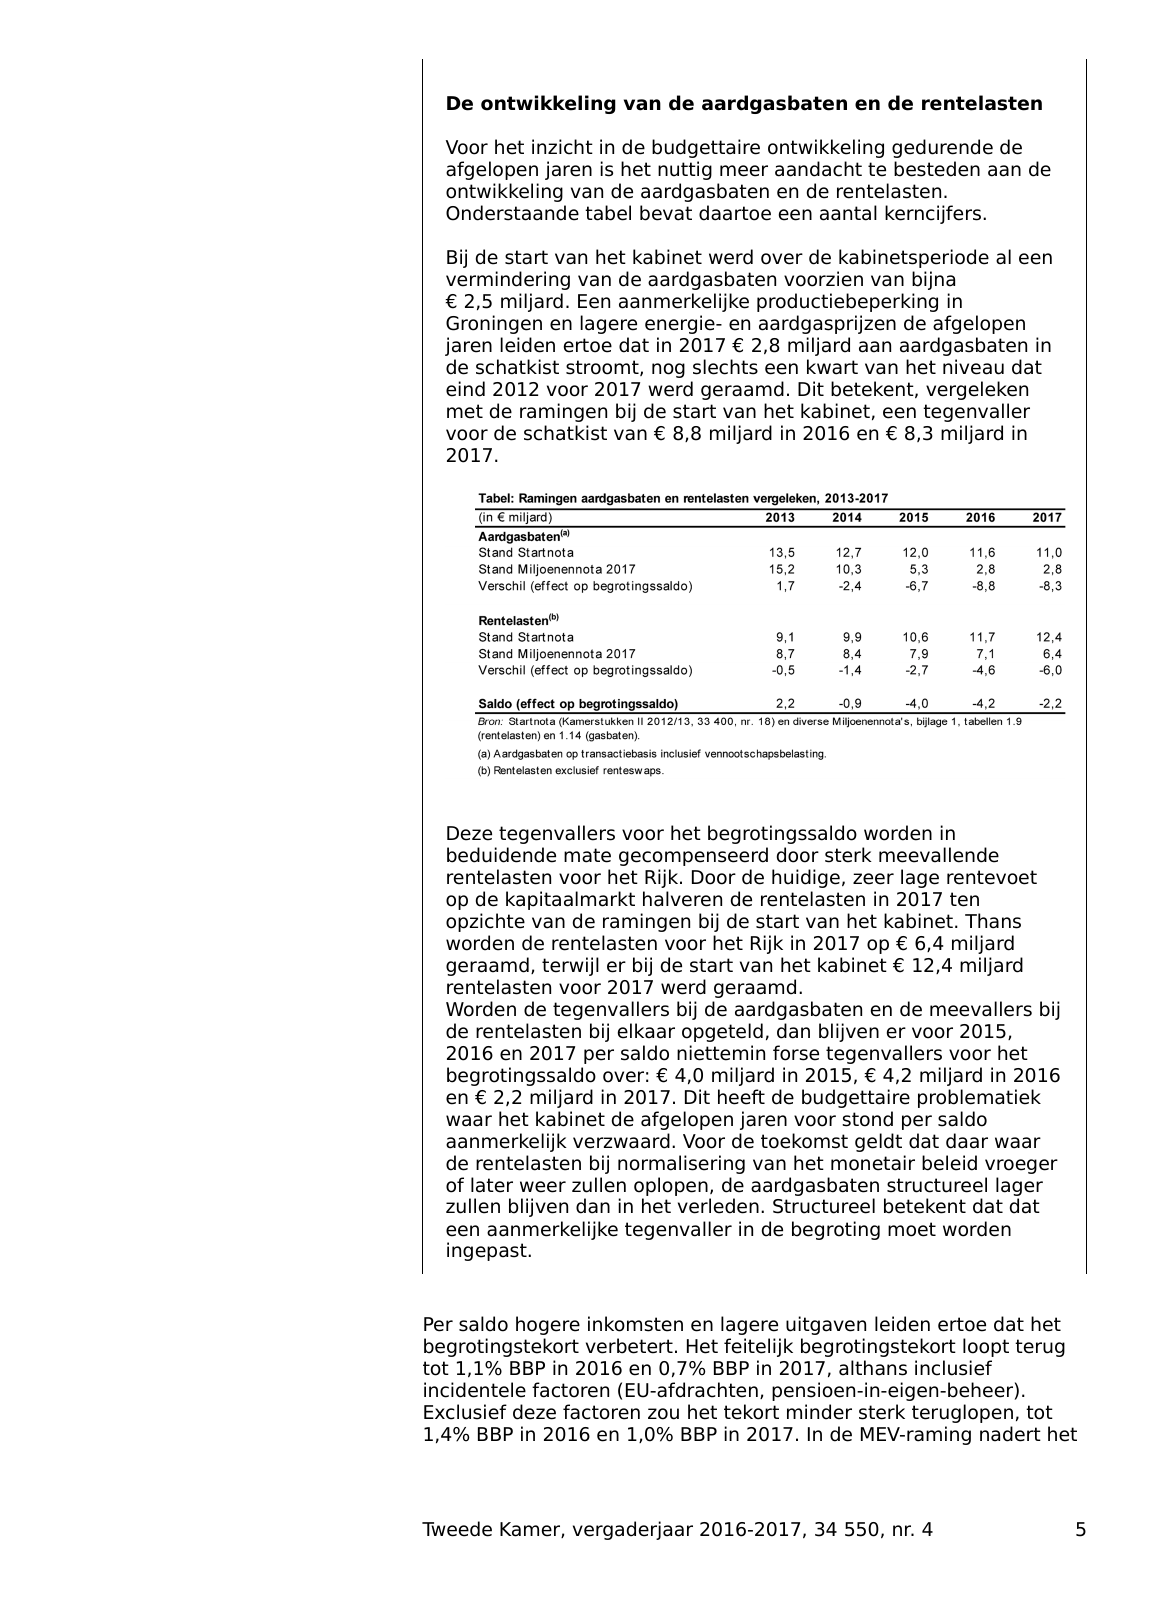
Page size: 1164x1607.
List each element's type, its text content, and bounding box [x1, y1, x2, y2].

picture [445, 489, 1066, 779]
text Per saldo hogere inkomsten en lagere uitgaven leiden ertoe dat het begrotingstekort verbetert. Het feitelijk begrotingstekort loopt terug tot 1,1% BBP in 2016 en 0,7% BBP in 2017, althans inclusief incidentele factoren (EU-afdrachten, pensioen-in-eigen-beheer). Exclusief deze factoren zou het tekort minder sterk teruglopen, tot 1,4% BBP in 2016 en 1,0% BBP in 2017. In de MEV-raming nadert het [422, 1314, 1087, 1446]
table_header De ontwikkeling van de aardgasbaten en de rentelasten Voor het inzicht in de budgettaire ontwikkeling gedurende de afgelopen jaren is het nuttig meer aandacht te besteden aan de ontwikkeling van de aardgasbaten en de rentelasten. Onderstaande tabel bevat daartoe een aantal kerncijfers. Bij de start van het kabinet werd over de kabinetsperiode al een vermindering van de aardgasbaten voorzien van bijna € 2,5 miljard. Een aanmerkelijke productiebeperking in Groningen en lagere energie- en aardgasprijzen de afgelopen jaren leiden ertoe dat in 2017 € 2,8 miljard aan aardgasbaten in de schatkist stroomt, nog slechts een kwart van het niveau dat eind 2012 voor 2017 werd geraamd. Dit betekent, vergeleken met de ramingen bij de start van het kabinet, een tegenvaller voor de schatkist van € 8,8 miljard in 2016 en € 8,3 miljard in 2017. Deze tegenvallers voor het begrotingssaldo worden in beduidende mate gecompenseerd door sterk meevallende rentelasten voor het Rijk. Door de huidige, zeer lage rentevoet op de kapitaalmarkt halveren de rentelasten in 2017 ten opzichte van de ramingen bij de start van het kabinet. Thans worden de rentelasten voor het Rijk in 2017 op € 6,4 miljard geraamd, terwijl er bij de start van het kabinet € 12,4 miljard rentelasten voor 2017 werd geraamd. Worden de tegenvallers bij de aardgasbaten en de meevallers bij de rentelasten bij elkaar opgeteld, dan blijven er voor 2015, 2016 en 2017 per saldo niettemin forse tegenvallers voor het begrotingssaldo over: € 4,0 miljard in 2015, € 4,2 miljard in 2016 en € 2,2 miljard in 2017. Dit heeft de budgettaire problematiek waar het kabinet de afgelopen jaren voor stond per saldo aanmerkelijk verzwaard. Voor de toekomst geldt dat daar waar de rentelasten bij normalisering van het monetair beleid vroeger of later weer zullen oplopen, de aardgasbaten structureel lager zullen blijven dan in het verleden. Structureel betekent dat dat een aanmerkelijke tegenvaller in de begroting moet worden ingepast. [423, 59, 1086, 1274]
